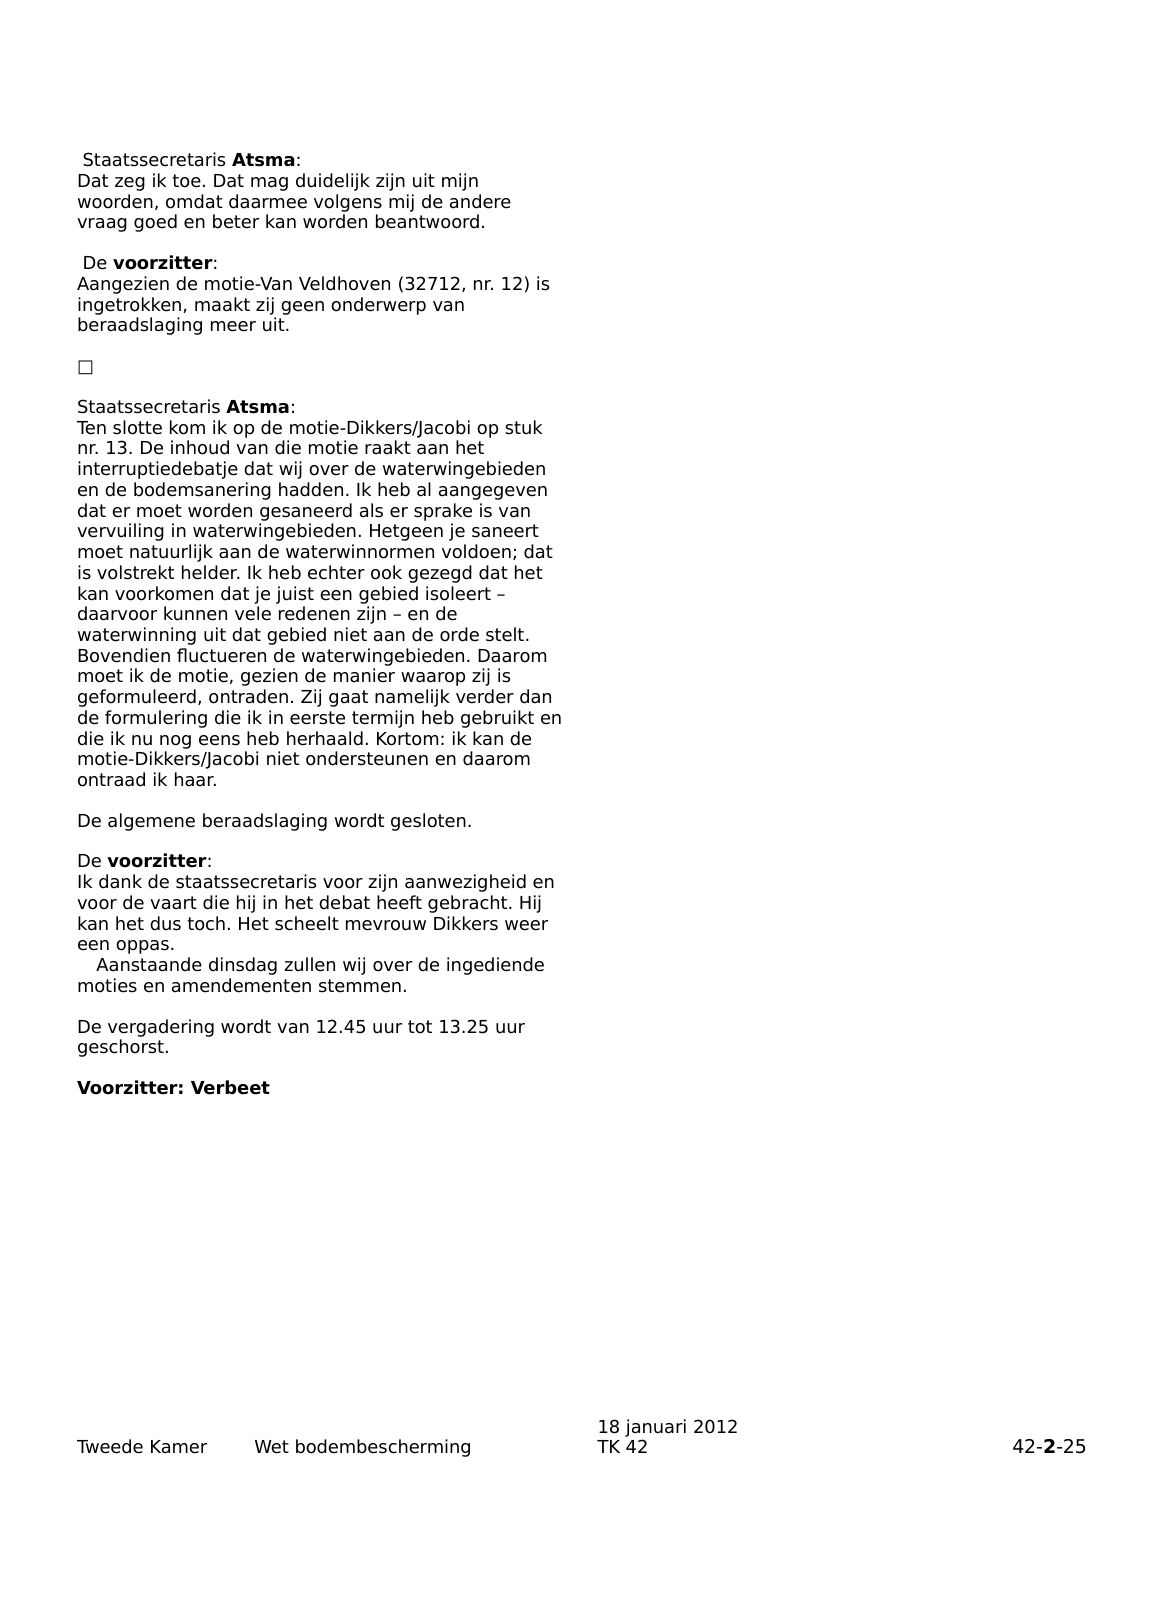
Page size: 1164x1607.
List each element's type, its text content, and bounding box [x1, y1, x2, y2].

text Staatssecretaris Atsma: [77, 150, 567, 171]
text Aanstaande dinsdag zullen wij over de ingediende moties en amendementen stemmen. [77, 955, 567, 996]
text Ten slotte kom ik op de motie-Dikkers/Jacobi op stuk nr. 13. De inhoud van die motie raakt aan het interruptiedebatje dat wij over de waterwingebieden en de bodemsanering hadden. Ik heb al aangegeven dat er moet worden gesaneerd als er sprake is van vervuiling in waterwingebieden. Hetgeen je saneert moet natuurlijk aan de waterwinnormen voldoen; dat is volstrekt helder. Ik heb echter ook gezegd dat het kan voorkomen dat je juist een gebied isoleert – daarvoor kunnen vele redenen zijn – en de waterwinning uit dat gebied niet aan de orde stelt. Bovendien fluctueren de waterwingebieden. Daarom moet ik de motie, gezien de manier waarop zij is geformuleerd, ontraden. Zij gaat namelijk verder dan de formulering die ik in eerste termijn heb gebruikt en die ik nu nog eens heb herhaald. Kortom: ik kan de motie-Dikkers/Jacobi niet ondersteunen en daarom ontraad ik haar. [77, 417, 567, 791]
text Aangezien de motie-Van Veldhoven (32712, nr. 12) is ingetrokken, maakt zij geen onderwerp van beraadslaging meer uit. [77, 274, 567, 336]
text Staatssecretaris Atsma: [77, 397, 567, 417]
text Ik dank de staatssecretaris voor zijn aanwezigheid en voor de vaart die hij in het debat heeft gebracht. Hij kan het dus toch. Het scheelt mevrouw Dikkers weer een oppas. [77, 872, 567, 955]
text De voorzitter: [77, 851, 567, 872]
text De voorzitter: [77, 253, 567, 274]
text Voorzitter: Verbeet [77, 1078, 567, 1099]
text Dat zeg ik toe. Dat mag duidelijk zijn uit mijn woorden, omdat daarmee volgens mij de andere vraag goed en beter kan worden beantwoord. [77, 171, 567, 233]
text De algemene beraadslaging wordt gesloten. [77, 811, 567, 831]
text De vergadering wordt van 12.45 uur tot 13.25 uur geschorst. [77, 1016, 567, 1058]
text □ [77, 356, 567, 377]
